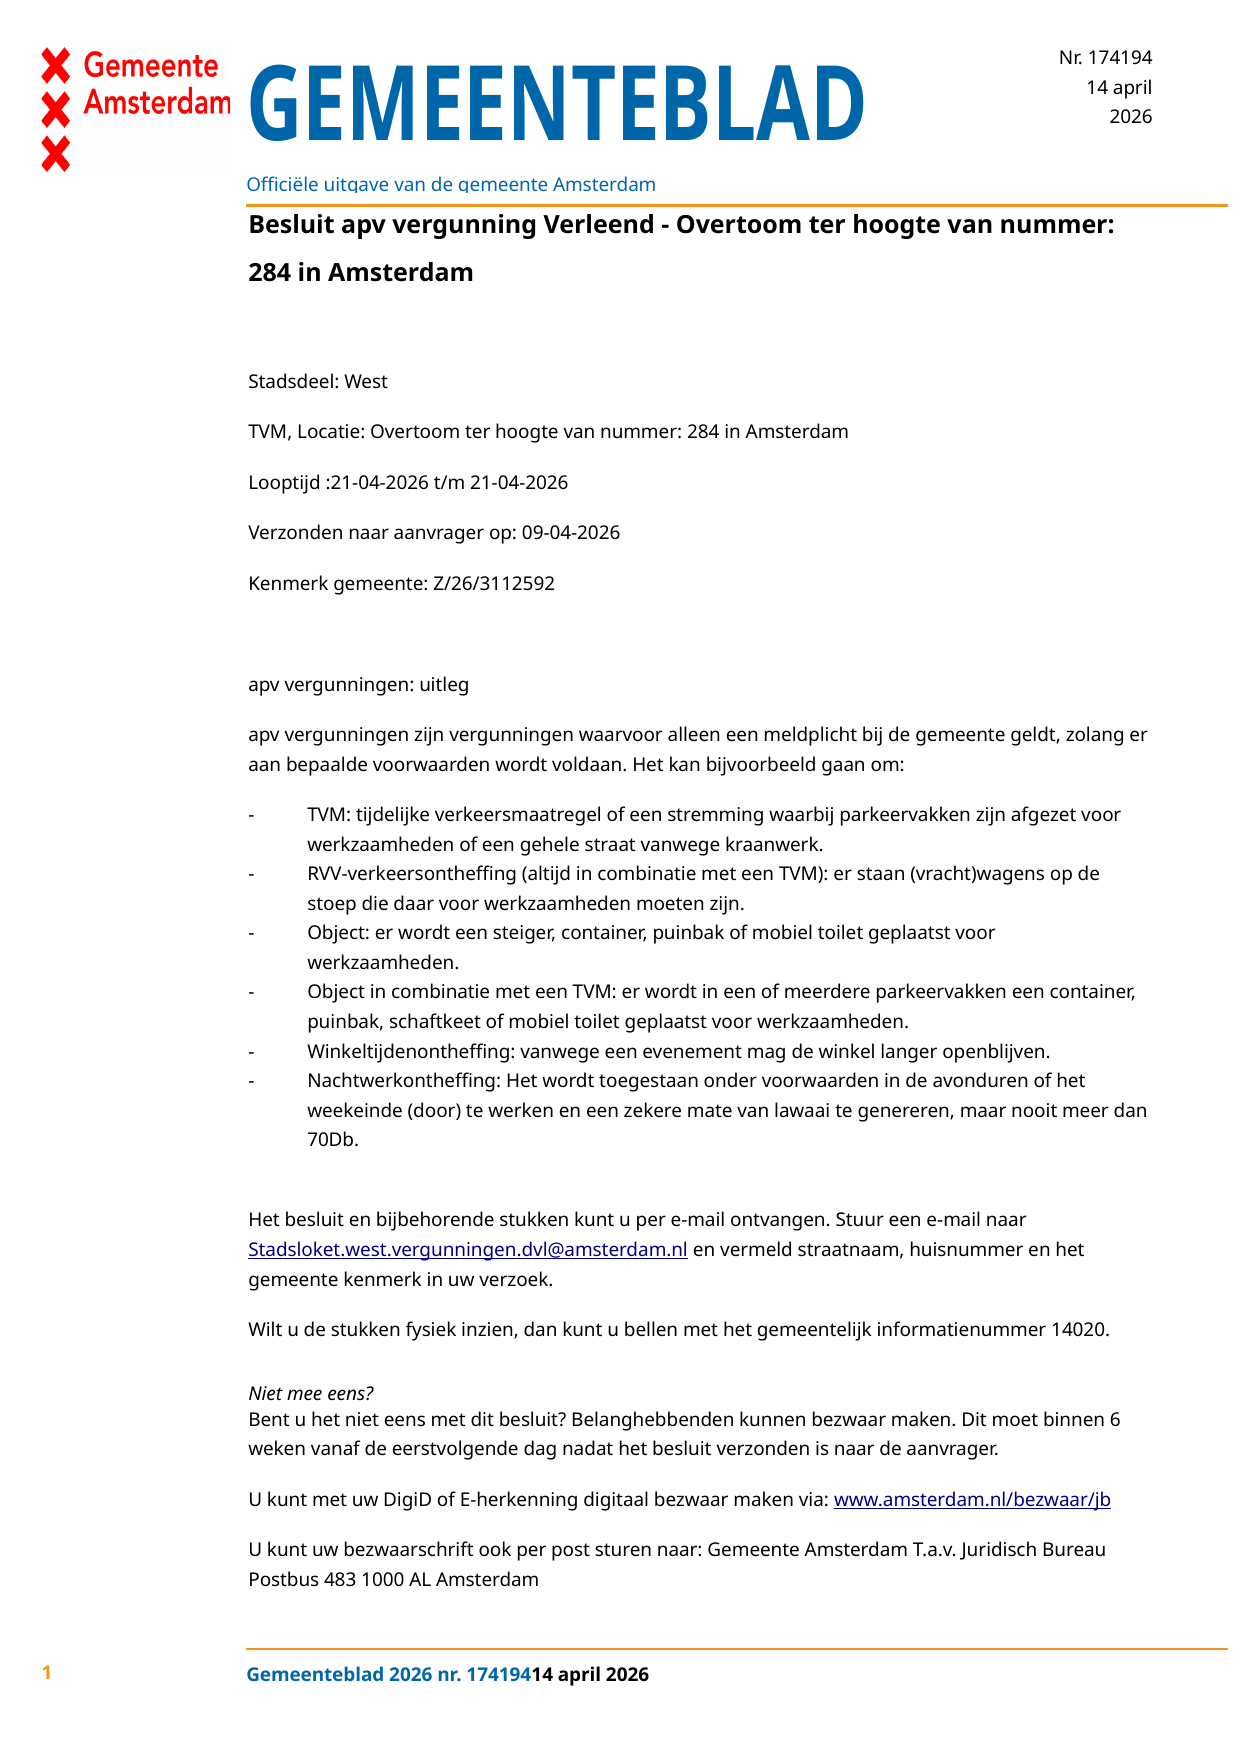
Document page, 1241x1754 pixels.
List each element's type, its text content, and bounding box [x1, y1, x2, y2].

text apv vergunningen: uitleg [248, 671, 1152, 697]
text Bent u het niet eens met dit besluit? Belanghebbenden kunnen bezwaar maken. Dit moet binnen 6 weken vanaf de eerstvolgende dag nadat het besluit verzonden is naar de aanvrager. [248, 1406, 1152, 1461]
text Stadsdeel: West [248, 368, 1152, 394]
list Nachtwerkontheffing: Het wordt toegestaan onder voorwaarden in de avonduren of het weekeinde (door) te werken en een zekere mate van lawaai te genereren, maar nooit meer dan 70Db. [248, 1067, 1152, 1152]
list Winkeltijdenontheffing: vanwege een evenement mag de winkel langer openblijven. [248, 1038, 1152, 1064]
list RVV-verkeersontheffing (altijd in combinatie met een TVM): er staan (vracht)wagens op de stoep die daar voor werkzaamheden moeten zijn. [248, 860, 1152, 916]
text Het besluit en bijbehorende stukken kunt u per e-mail ontvangen. Stuur een e-mail naar Stadsloket.west.vergunningen.dvl@amsterdam.nl en vermeld straatnaam, huisnummer en het gemeente kenmerk in uw verzoek. [248, 1207, 1152, 1292]
picture [41, 47, 231, 172]
text U kunt met uw DigiD of E-herkenning digitaal bezwaar maken via: www.amsterdam.nl/bezwaar/jb [248, 1486, 1152, 1512]
text apv vergunningen zijn vergunningen waarvoor alleen een meldplicht bij de gemeente geldt, zolang er aan bepaalde voorwaarden wordt voldaan. Het kan bijvoorbeeld gaan om: [248, 721, 1152, 777]
list Object: er wordt een steiger, container, puinbak of mobiel toilet geplaatst voor werkzaamheden. [248, 919, 1152, 975]
text U kunt uw bezwaarschrift ook per post sturen naar: Gemeente Amsterdam T.a.v. Juridisch Bureau Postbus 483 1000 AL Amsterdam [248, 1536, 1152, 1592]
text Kenmerk gemeente: Z/26/3112592 [248, 570, 1152, 596]
text Niet mee eens? [248, 1380, 1152, 1406]
text Looptijd :21-04-2026 t/m 21-04-2026 [248, 469, 1152, 495]
text Verzonden naar aanvrager op: 09-04-2026 [248, 519, 1152, 545]
text Besluit apv vergunning Verleend - Overtoom ter hoogte van nummer: 284 in Amsterdam [248, 207, 1152, 288]
text Wilt u de stukken fysiek inzien, dan kunt u bellen met het gemeentelijk informatienummer 14020. [248, 1316, 1152, 1342]
text TVM, Locatie: Overtoom ter hoogte van nummer: 284 in Amsterdam [248, 419, 1152, 444]
list Object in combinatie met een TVM: er wordt in een of meerdere parkeervakken een container, puinbak, schaftkeet of mobiel toilet geplaatst voor werkzaamheden. [248, 979, 1152, 1034]
list TVM: tijdelijke verkeersmaatregel of een stremming waarbij parkeervakken zijn afgezet voor werkzaamheden of een gehele straat vanwege kraanwerk. [248, 801, 1152, 857]
